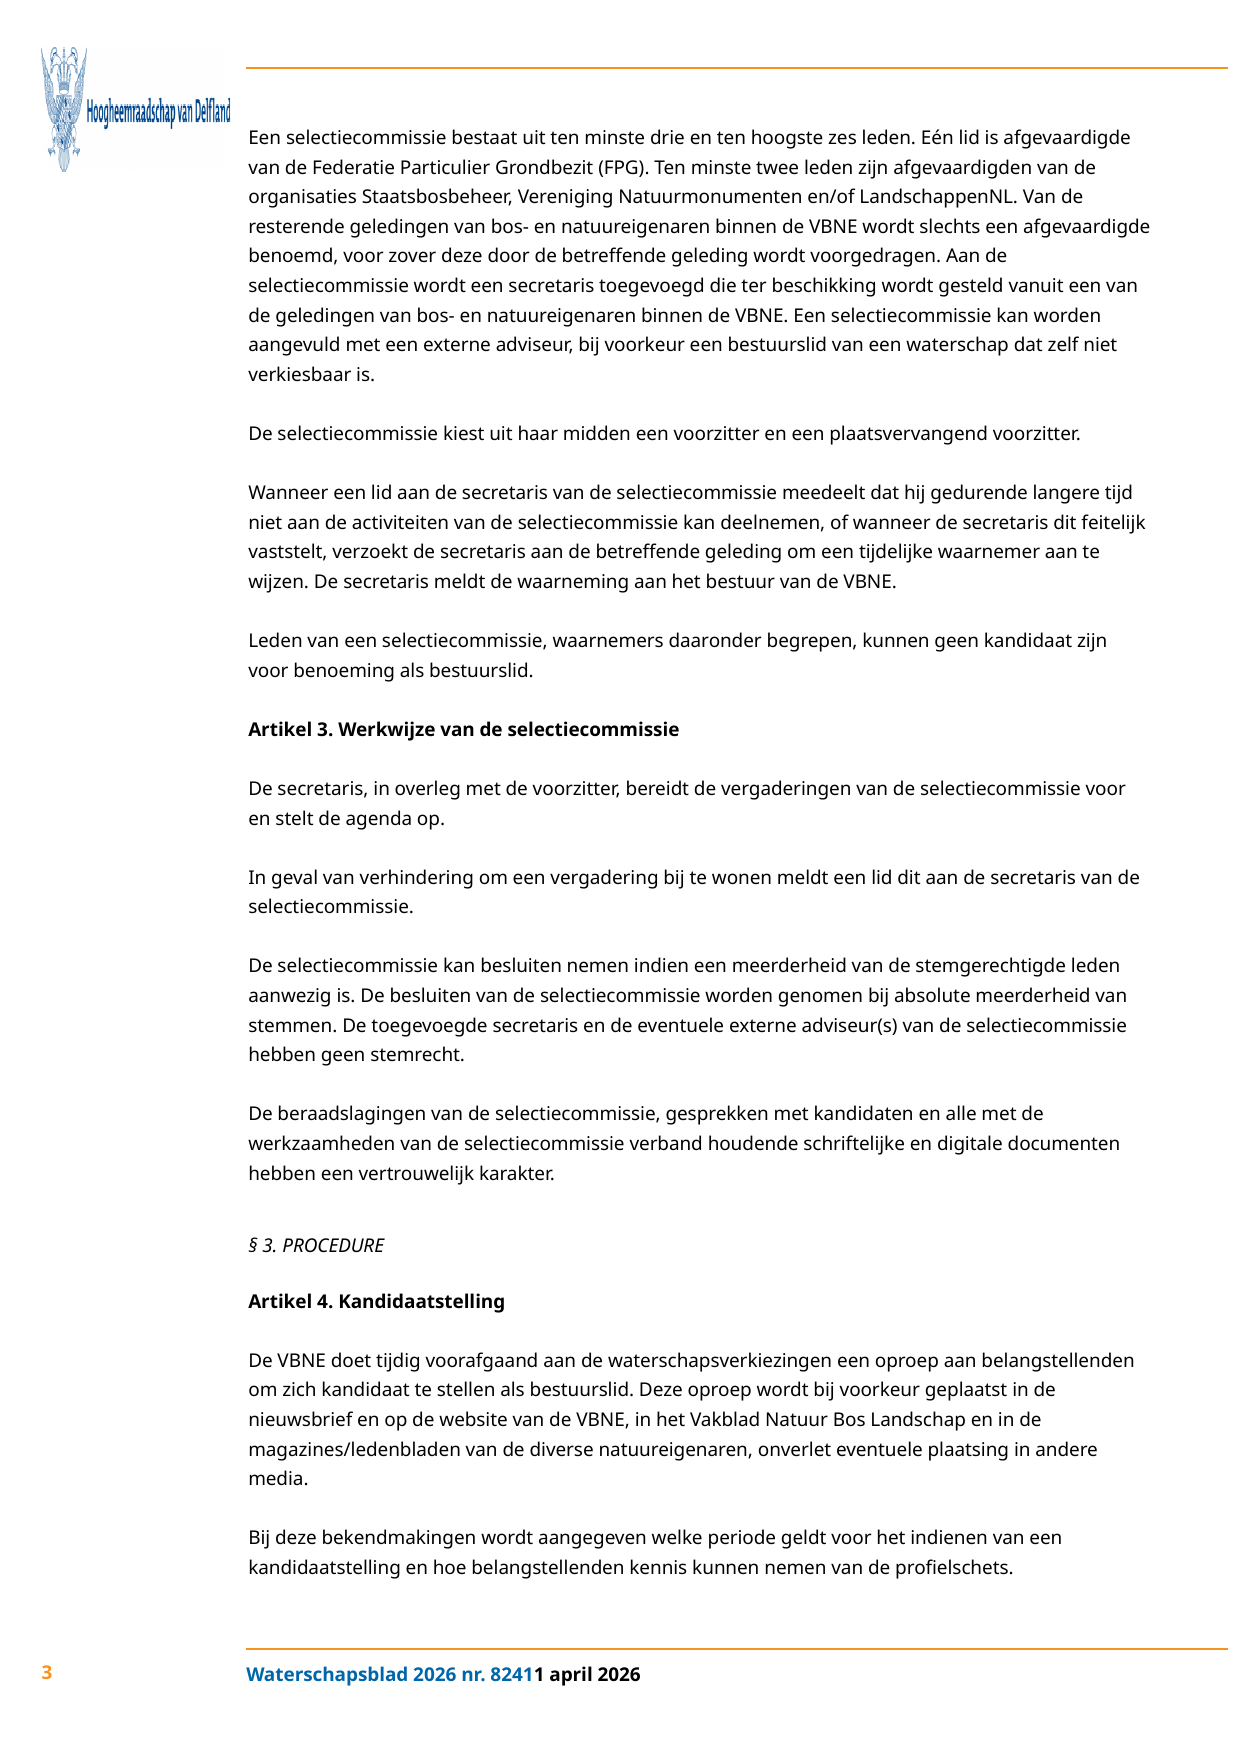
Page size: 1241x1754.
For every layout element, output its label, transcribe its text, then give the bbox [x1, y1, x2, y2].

text De selectiecommissie kan besluiten nemen indien een meerderheid van de stemgerechtigde leden aanwezig is. De besluiten van de selectiecommissie worden genomen bij absolute meerderheid van stemmen. De toegevoegde secretaris en de eventuele externe adviseur(s) van de selectiecommissie hebben geen stemrecht. [248, 953, 1152, 1067]
text Leden van een selectiecommissie, waarnemers daaronder begrepen, kunnen geen kandidaat zijn voor benoeming als bestuurslid. [248, 627, 1152, 683]
text In geval van verhindering om een vergadering bij te wonen meldt een lid dit aan de secretaris van de selectiecommissie. [248, 864, 1152, 919]
text Artikel 4. Kandidaatstelling [248, 1288, 1152, 1313]
picture [41, 47, 231, 172]
text De beraadslagingen van de selectiecommissie, gesprekken met kandidaten en alle met de werkzaamheden van de selectiecommissie verband houdende schriftelijke en digitale documenten hebben een vertrouwelijk karakter. [248, 1101, 1152, 1186]
text Bij deze bekendmakingen wordt aangegeven welke periode geldt voor het indienen van een kandidaatstelling en hoe belangstellenden kennis kunnen nemen van de profielschets. [248, 1524, 1152, 1580]
text Artikel 3. Werkwijze van de selectiecommissie [248, 716, 1152, 742]
text Een selectiecommissie bestaat uit ten minste drie en ten hoogste zes leden. Eén lid is afgevaardigde van de Federatie Particulier Grondbezit (FPG). Ten minste twee leden zijn afgevaardigden van de organisaties Staatsbosbeheer, Vereniging Natuurmonumenten en/of LandschappenNL. Van de resterende geledingen van bos- en natuureigenaren binnen de VBNE wordt slechts een afgevaardigde benoemd, voor zover deze door de betreffende geleding wordt voorgedragen. Aan de selectiecommissie wordt een secretaris toegevoegd die ter beschikking wordt gesteld vanuit een van de geledingen van bos- en natuureigenaren binnen de VBNE. Een selectiecommissie kan worden aangevuld met een externe adviseur, bij voorkeur een bestuurslid van een waterschap dat zelf niet verkiesbaar is. [248, 124, 1152, 387]
text § 3. PROCEDURE [248, 1232, 1152, 1258]
text De selectiecommissie kiest uit haar midden een voorzitter en een plaatsvervangend voorzitter. [248, 420, 1152, 446]
text Wanneer een lid aan de secretaris van de selectiecommissie meedeelt dat hij gedurende langere tijd niet aan de activiteiten van de selectiecommissie kan deelnemen, of wanneer de secretaris dit feitelijk vaststelt, verzoekt de secretaris aan de betreffende geleding om een tijdelijke waarnemer aan te wijzen. De secretaris meldt de waarneming aan het bestuur van de VBNE. [248, 479, 1152, 594]
text De secretaris, in overleg met de voorzitter, bereidt de vergaderingen van de selectiecommissie voor en stelt de agenda op. [248, 775, 1152, 831]
text De VBNE doet tijdig voorafgaand aan de waterschapsverkiezingen een oproep aan belangstellenden om zich kandidaat te stellen als bestuurslid. Deze oproep wordt bij voorkeur geplaatst in de nieuwsbrief en op de website van de VBNE, in het Vakblad Natuur Bos Landschap en in de magazines/ledenbladen van de diverse natuureigenaren, onverlet eventuele plaatsing in andere media. [248, 1347, 1152, 1491]
